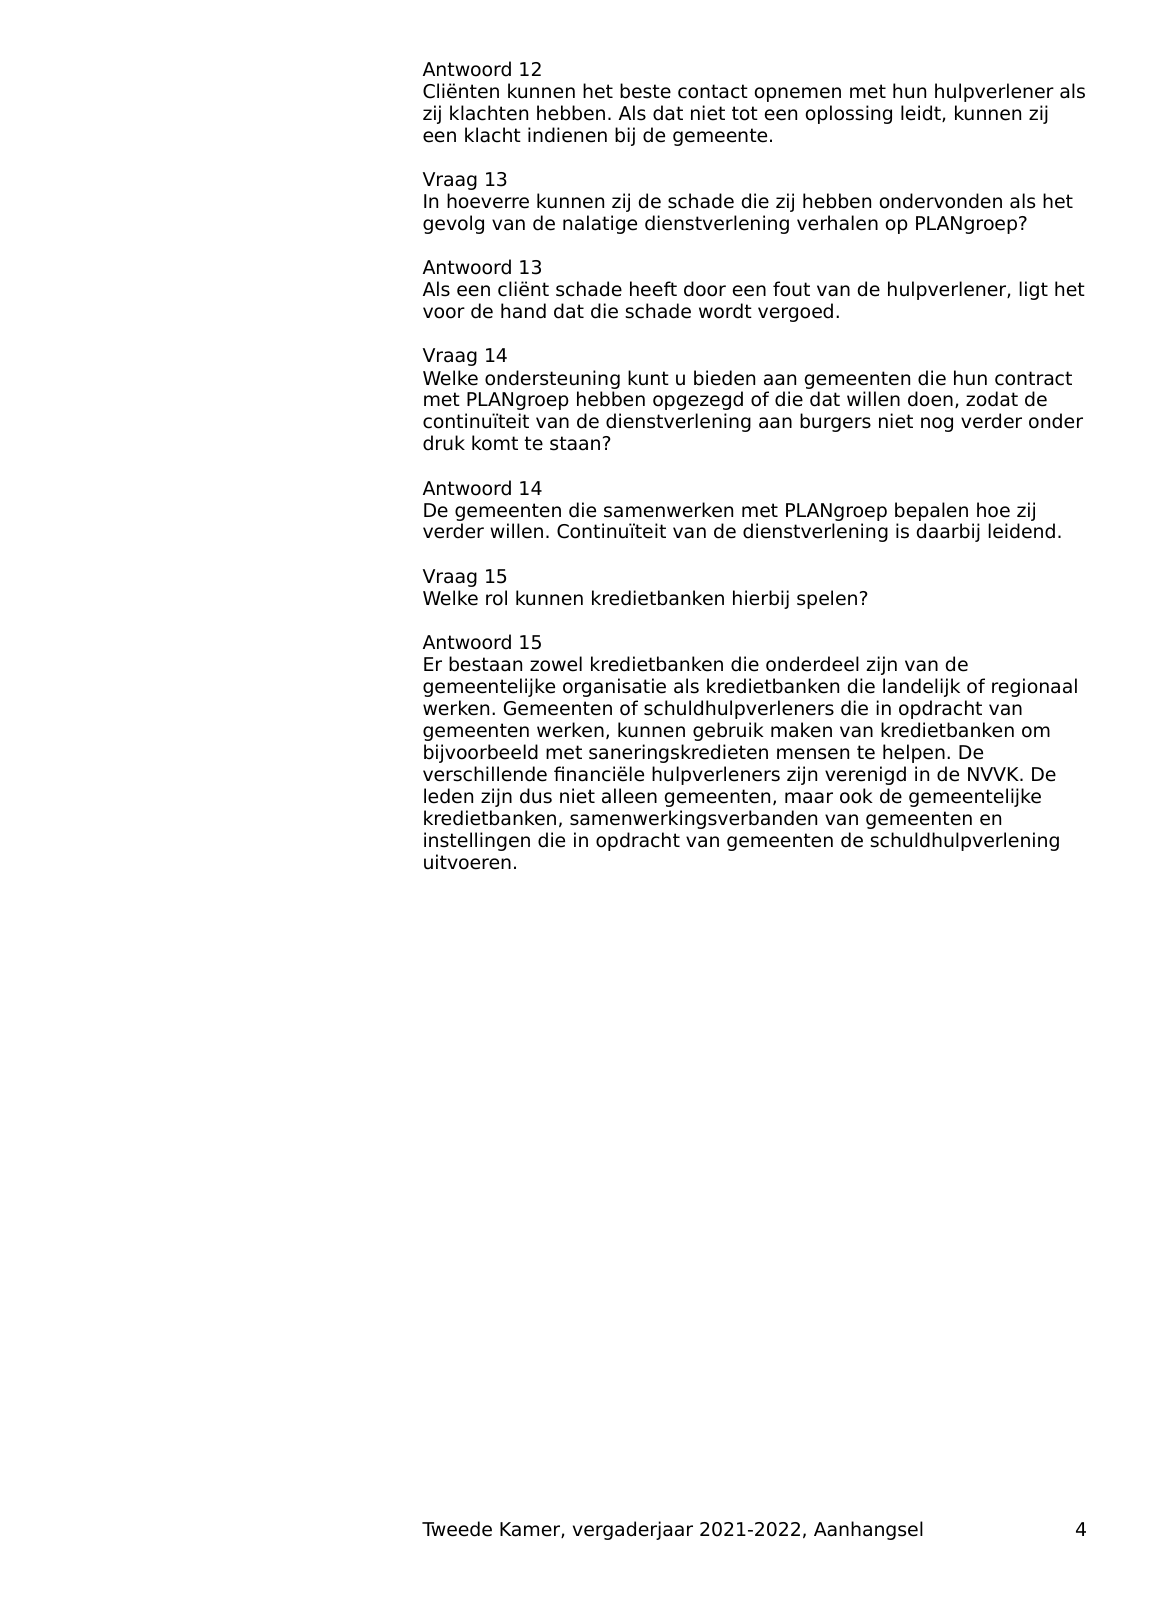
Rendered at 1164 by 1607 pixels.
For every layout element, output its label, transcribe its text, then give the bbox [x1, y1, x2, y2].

text De gemeenten die samenwerken met PLANgroep bepalen hoe zij verder willen. Continuïteit van de dienstverlening is daarbij leidend. [422, 499, 1087, 543]
text Welke ondersteuning kunt u bieden aan gemeenten die hun contract met PLANgroep hebben opgezegd of die dat willen doen, zodat de continuïteit van de dienstverlening aan burgers niet nog verder onder druk komt te staan? [422, 367, 1087, 455]
text Welke rol kunnen kredietbanken hierbij spelen? [422, 588, 1087, 609]
text Vraag 14 [422, 345, 1087, 367]
text Als een cliënt schade heeft door een fout van de hulpverlener, ligt het voor de hand dat die schade wordt vergoed. [422, 279, 1087, 323]
text Antwoord 14 [422, 477, 1087, 499]
text Vraag 15 [422, 566, 1087, 588]
text Antwoord 15 [422, 632, 1087, 654]
text Antwoord 13 [422, 257, 1087, 279]
text In hoeverre kunnen zij de schade die zij hebben ondervonden als het gevolg van de nalatige dienstverlening verhalen op PLANgroep? [422, 191, 1087, 235]
text Antwoord 12 [422, 59, 1087, 81]
text Er bestaan zowel kredietbanken die onderdeel zijn van de gemeentelijke organisatie als kredietbanken die landelijk of regionaal werken. Gemeenten of schuldhulpverleners die in opdracht van gemeenten werken, kunnen gebruik maken van kredietbanken om bijvoorbeeld met saneringskredieten mensen te helpen. De verschillende financiële hulpverleners zijn verenigd in de NVVK. De leden zijn dus niet alleen gemeenten, maar ook de gemeentelijke kredietbanken, samenwerkingsverbanden van gemeenten en instellingen die in opdracht van gemeenten de schuldhulpverlening uitvoeren. [422, 654, 1087, 873]
text Vraag 13 [422, 169, 1087, 191]
text Cliënten kunnen het beste contact opnemen met hun hulpverlener als zij klachten hebben. Als dat niet tot een oplossing leidt, kunnen zij een klacht indienen bij de gemeente. [422, 81, 1087, 147]
